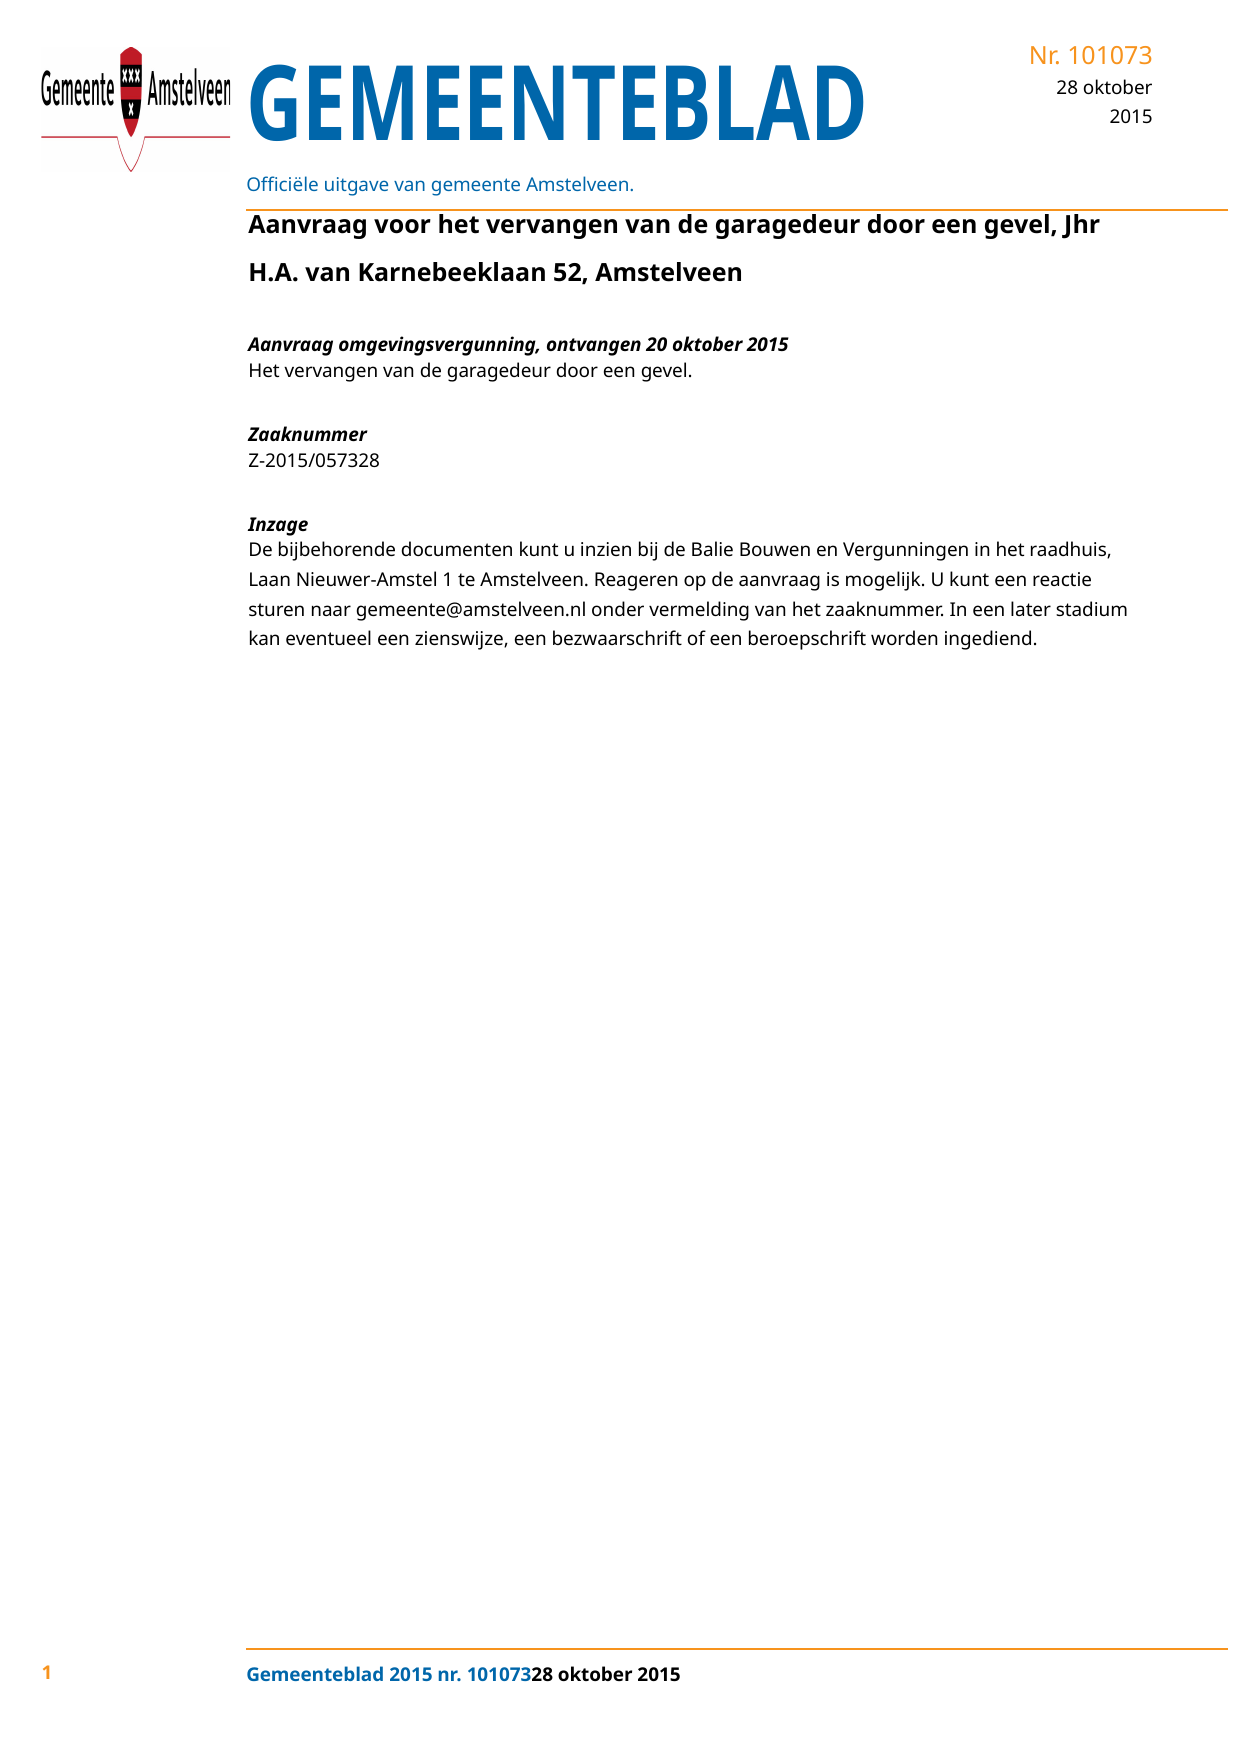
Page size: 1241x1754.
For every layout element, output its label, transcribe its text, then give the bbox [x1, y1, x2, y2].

text Aanvraag omgevingsvergunning, ontvangen 20 oktober 2015 [248, 331, 1152, 357]
text Inzage [248, 511, 1152, 537]
text De bijbehorende documenten kunt u inzien bij de Balie Bouwen en Vergunningen in het raadhuis, Laan Nieuwer-Amstel 1 te Amstelveen. Reageren op de aanvraag is mogelijk. U kunt een reactie sturen naar gemeente@amstelveen.nl onder vermelding van het zaaknummer. In een later stadium kan eventueel een zienswijze, een bezwaarschrift of een beroepschrift worden ingediend. [248, 537, 1152, 651]
picture [41, 47, 231, 172]
text Het vervangen van de garagedeur door een gevel. [248, 357, 1152, 383]
text Z-2015/057328 [248, 447, 1152, 473]
text Zaaknummer [248, 421, 1152, 447]
text Aanvraag voor het vervangen van de garagedeur door een gevel, Jhr H.A. van Karnebeeklaan 52, Amstelveen [248, 211, 1152, 288]
